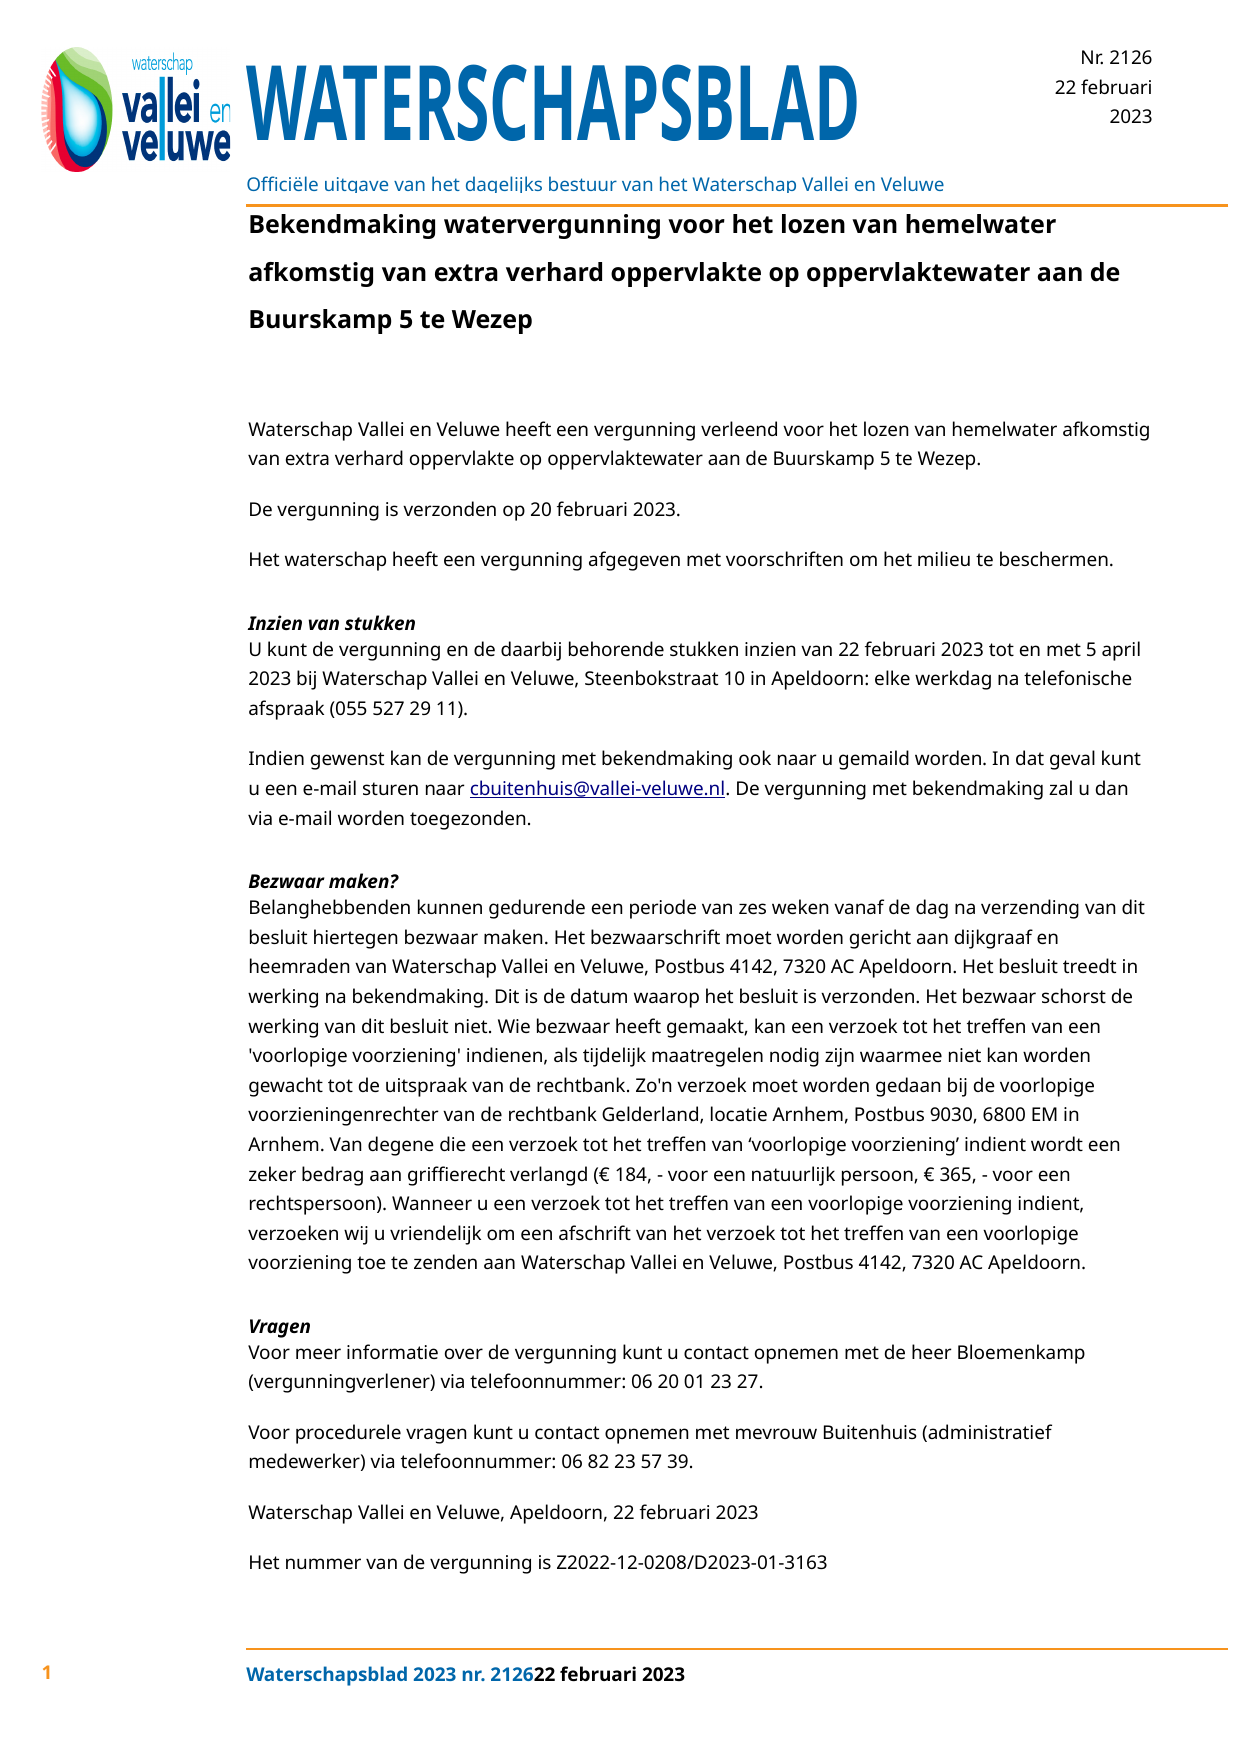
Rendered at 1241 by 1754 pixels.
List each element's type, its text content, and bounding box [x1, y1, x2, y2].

text Vragen [248, 1313, 1152, 1339]
text De vergunning is verzonden op 20 februari 2023. [248, 496, 1152, 522]
text Het waterschap heeft een vergunning afgegeven met voorschriften om het milieu te beschermen. [248, 546, 1152, 572]
text Waterschap Vallei en Veluwe heeft een vergunning verleend voor het lozen van hemelwater afkomstig van extra verhard oppervlakte op oppervlaktewater aan de Buurskamp 5 te Wezep. [248, 416, 1152, 471]
text Voor meer informatie over de vergunning kunt u contact opnemen met de heer Bloemenkamp (vergunningverlener) via telefoonnummer: 06 20 01 23 27. [248, 1339, 1152, 1394]
text Het nummer van de vergunning is Z2022-12-0208/D2023-01-3163 [248, 1549, 1152, 1575]
text Voor procedurele vragen kunt u contact opnemen met mevrouw Buitenhuis (administratief medewerker) via telefoonnummer: 06 82 23 57 39. [248, 1419, 1152, 1474]
picture [41, 47, 231, 172]
text Belanghebbenden kunnen gedurende een periode van zes weken vanaf de dag na verzending van dit besluit hiertegen bezwaar maken. Het bezwaarschrift moet worden gericht aan dijkgraaf en heemraden van Waterschap Vallei en Veluwe, Postbus 4142, 7320 AC Apeldoorn. Het besluit treedt in werking na bekendmaking. Dit is de datum waarop het besluit is verzonden. Het bezwaar schorst de werking van dit besluit niet. Wie bezwaar heeft gemaakt, kan een verzoek tot het treffen van een 'voorlopige voorziening' indienen, als tijdelijk maatregelen nodig zijn waarmee niet kan worden gewacht tot de uitspraak van de rechtbank. Zo'n verzoek moet worden gedaan bij de voorlopige voorzieningenrechter van de rechtbank Gelderland, locatie Arnhem, Postbus 9030, 6800 EM in Arnhem. Van degene die een verzoek tot het treffen van ‘voorlopige voorziening’ indient wordt een zeker bedrag aan griffierecht verlangd (€ 184, - voor een natuurlijk persoon, € 365, - voor een rechtspersoon). Wanneer u een verzoek tot het treffen van een voorlopige voorziening indient, verzoeken wij u vriendelijk om een afschrift van het verzoek tot het treffen van een voorlopige voorziening toe te zenden aan Waterschap Vallei en Veluwe, Postbus 4142, 7320 AC Apeldoorn. [248, 894, 1152, 1275]
text Bezwaar maken? [248, 869, 1152, 894]
text Indien gewenst kan de vergunning met bekendmaking ook naar u gemaild worden. In dat geval kunt u een e-mail sturen naar cbuitenhuis@vallei-veluwe.nl. De vergunning met bekendmaking zal u dan via e-mail worden toegezonden. [248, 746, 1152, 831]
text Bekendmaking watervergunning voor het lozen van hemelwater afkomstig van extra verhard oppervlakte op oppervlaktewater aan de Buurskamp 5 te Wezep [248, 207, 1152, 336]
text Waterschap Vallei en Veluwe, Apeldoorn, 22 februari 2023 [248, 1499, 1152, 1525]
text U kunt de vergunning en de daarbij behorende stukken inzien van 22 februari 2023 tot en met 5 april 2023 bij Waterschap Vallei en Veluwe, Steenbokstraat 10 in Apeldoorn: elke werkdag na telefonische afspraak (055 527 29 11). [248, 636, 1152, 721]
text Inzien van stukken [248, 610, 1152, 636]
